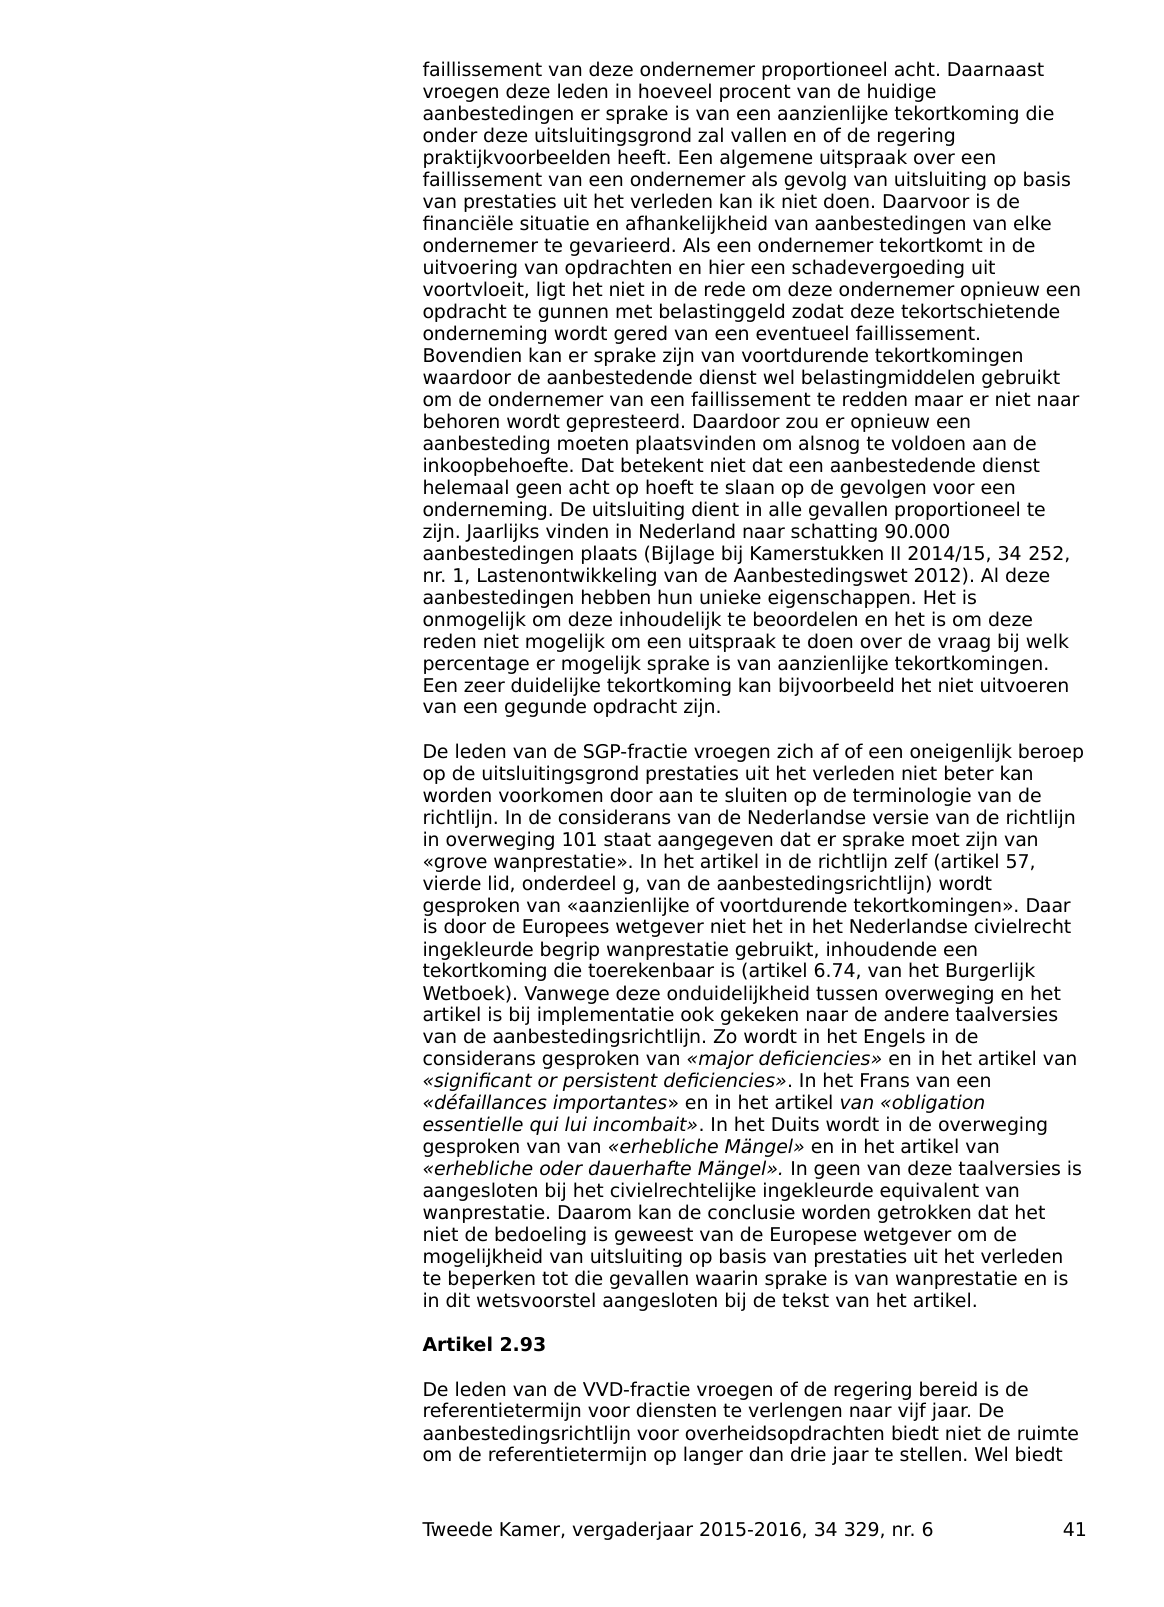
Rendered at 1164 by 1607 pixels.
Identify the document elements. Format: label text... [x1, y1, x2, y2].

text De leden van de VVD-fractie vroegen of de regering bereid is de referentietermijn voor diensten te verlengen naar vijf jaar. De aanbestedingsrichtlijn voor overheidsopdrachten biedt niet de ruimte om de referentietermijn op langer dan drie jaar te stellen. Wel biedt [422, 1378, 1087, 1466]
text De leden van de SGP-fractie vroegen zich af of een oneigenlijk beroep op de uitsluitingsgrond prestaties uit het verleden niet beter kan worden voorkomen door aan te sluiten op de terminologie van de richtlijn. In de considerans van de Nederlandse versie van de richtlijn in overweging 101 staat aangegeven dat er sprake moet zijn van «grove wanprestatie». In het artikel in de richtlijn zelf (artikel 57, vierde lid, onderdeel g, van de aanbestedingsrichtlijn) wordt gesproken van «aanzienlijke of voortdurende tekortkomingen». Daar is door de Europees wetgever niet het in het Nederlandse civielrecht ingekleurde begrip wanprestatie gebruikt, inhoudende een tekortkoming die toerekenbaar is (artikel 6.74, van het Burgerlijk Wetboek). Vanwege deze onduidelijkheid tussen overweging en het artikel is bij implementatie ook gekeken naar de andere taalversies van de aanbestedingsrichtlijn. Zo wordt in het Engels in de considerans gesproken van «major deficiencies» en in het artikel van «significant or persistent deficiencies». In het Frans van een «défaillances importantes» en in het artikel van «obligation essentielle qui lui incombait». In het Duits wordt in de overweging gesproken van van «erhebliche Mängel» en in het artikel van «erhebliche oder dauerhafte Mängel». In geen van deze taalversies is aangesloten bij het civielrechtelijke ingekleurde equivalent van wanprestatie. Daarom kan de conclusie worden getrokken dat het niet de bedoeling is geweest van de Europese wetgever om de mogelijkheid van uitsluiting op basis van prestaties uit het verleden te beperken tot die gevallen waarin sprake is van wanprestatie en is in dit wetsvoorstel aangesloten bij de tekst van het artikel. [422, 741, 1087, 1312]
subtitle Artikel 2.93 [422, 1334, 1087, 1356]
text faillissement van deze ondernemer proportioneel acht. Daarnaast vroegen deze leden in hoeveel procent van de huidige aanbestedingen er sprake is van een aanzienlijke tekortkoming die onder deze uitsluitingsgrond zal vallen en of de regering praktijkvoorbeelden heeft. Een algemene uitspraak over een faillissement van een ondernemer als gevolg van uitsluiting op basis van prestaties uit het verleden kan ik niet doen. Daarvoor is de financiële situatie en afhankelijkheid van aanbestedingen van elke ondernemer te gevarieerd. Als een ondernemer tekortkomt in de uitvoering van opdrachten en hier een schadevergoeding uit voortvloeit, ligt het niet in de rede om deze ondernemer opnieuw een opdracht te gunnen met belastinggeld zodat deze tekortschietende onderneming wordt gered van een eventueel faillissement. Bovendien kan er sprake zijn van voortdurende tekortkomingen waardoor de aanbestedende dienst wel belastingmiddelen gebruikt om de ondernemer van een faillissement te redden maar er niet naar behoren wordt gepresteerd. Daardoor zou er opnieuw een aanbesteding moeten plaatsvinden om alsnog te voldoen aan de inkoopbehoefte. Dat betekent niet dat een aanbestedende dienst helemaal geen acht op hoeft te slaan op de gevolgen voor een onderneming. De uitsluiting dient in alle gevallen proportioneel te zijn. Jaarlijks vinden in Nederland naar schatting 90.000 aanbestedingen plaats (Bijlage bij Kamerstukken II 2014/15, 34 252, nr. 1, Lastenontwikkeling van de Aanbestedingswet 2012). Al deze aanbestedingen hebben hun unieke eigenschappen. Het is onmogelijk om deze inhoudelijk te beoordelen en het is om deze reden niet mogelijk om een uitspraak te doen over de vraag bij welk percentage er mogelijk sprake is van aanzienlijke tekortkomingen. Een zeer duidelijke tekortkoming kan bijvoorbeeld het niet uitvoeren van een gegunde opdracht zijn. [422, 59, 1087, 718]
